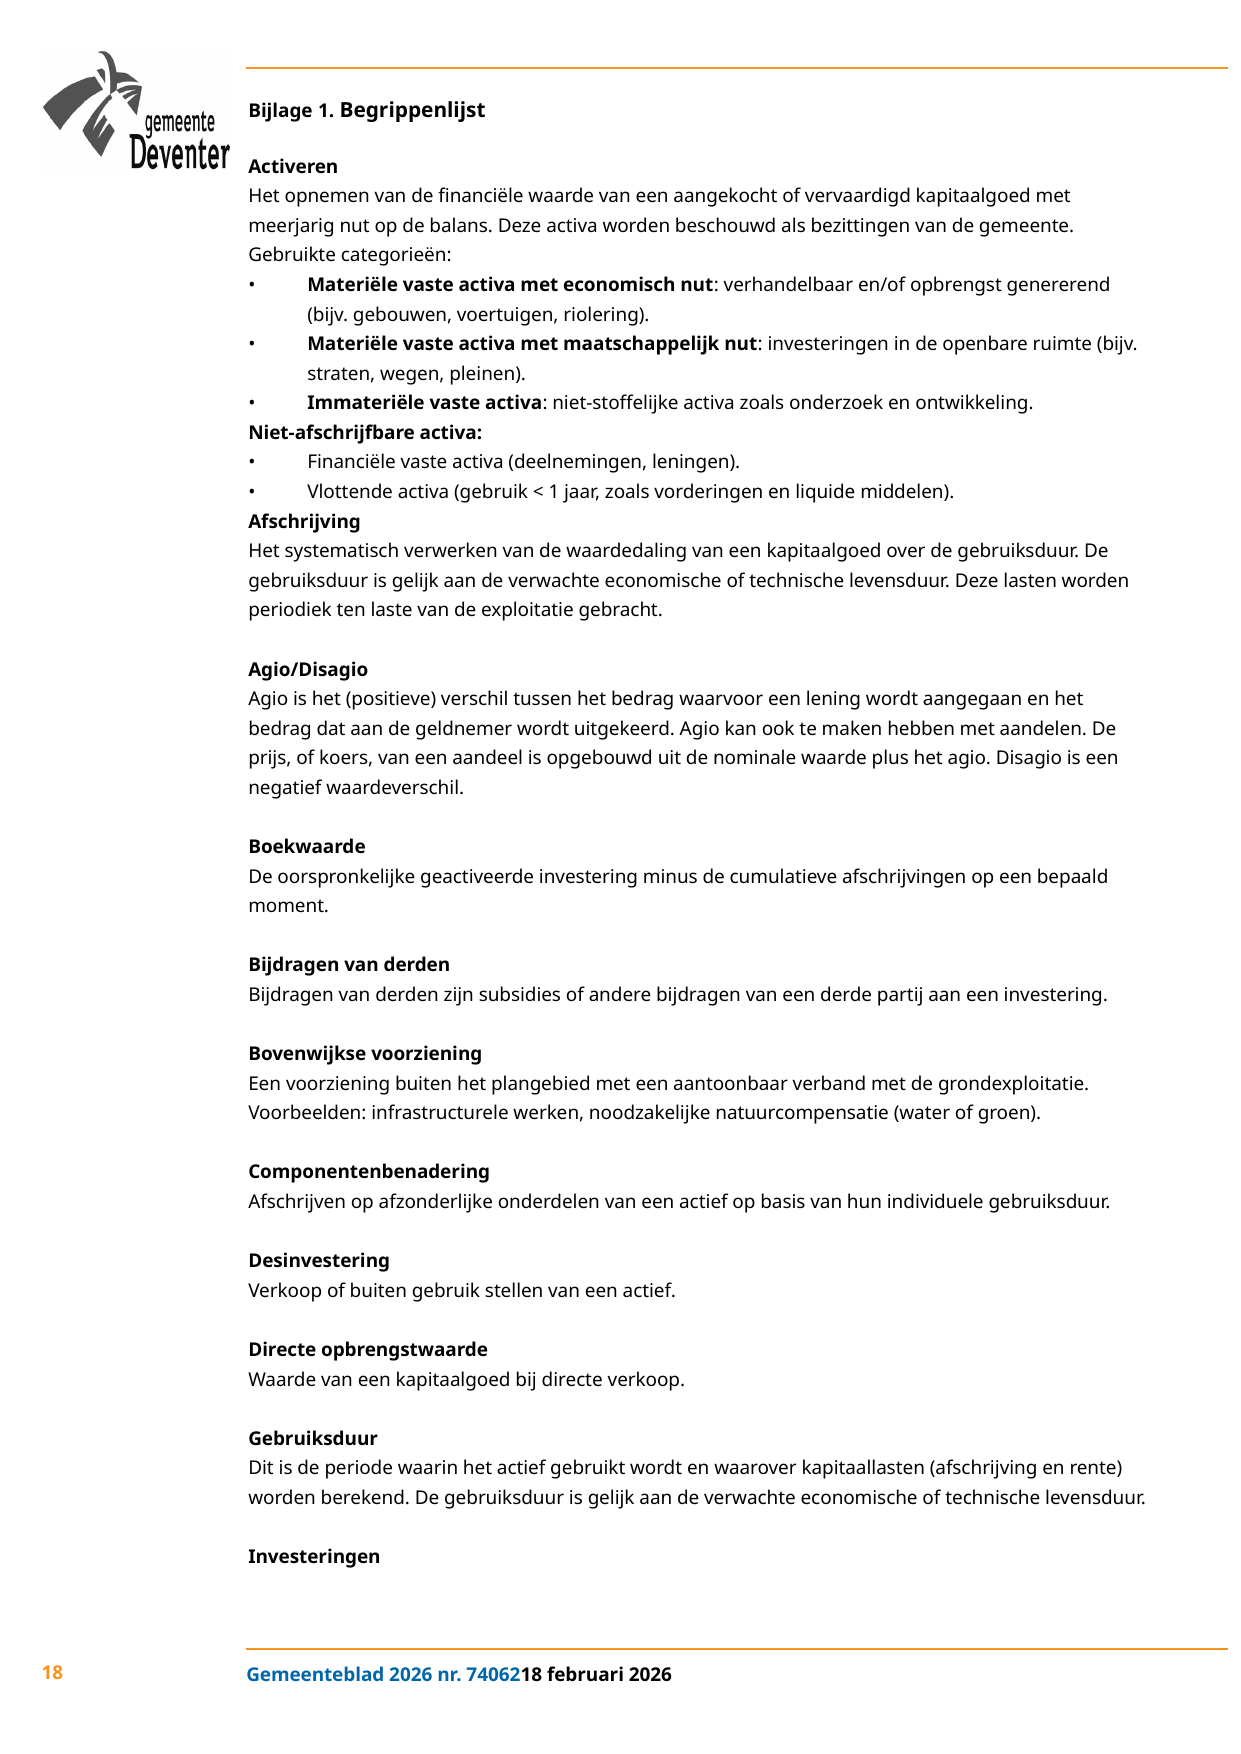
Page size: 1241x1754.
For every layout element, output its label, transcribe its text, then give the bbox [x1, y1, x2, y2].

text Een voorziening buiten het plangebied met een aantoonbaar verband met de grondexploitatie. Voorbeelden: infrastructurele werken, noodzakelijke natuurcompensatie (water of groen). [248, 1070, 1152, 1125]
text Afschrijving [248, 508, 1152, 534]
text Dit is de periode waarin het actief gebruikt wordt en waarover kapitaallasten (afschrijving en rente) worden berekend. De gebruiksduur is gelijk aan de verwachte economische of technische levensduur. [248, 1454, 1152, 1510]
text Bovenwijkse voorziening [248, 1040, 1152, 1066]
text Investeringen [248, 1543, 1152, 1569]
text Het opnemen van de financiële waarde van een aangekocht of vervaardigd kapitaalgoed met meerjarig nut op de balans. Deze activa worden beschouwd als bezittingen van de gemeente. Gebruikte categorieën: [248, 182, 1152, 267]
picture [41, 47, 231, 172]
text Waarde van een kapitaalgoed bij directe verkoop. [248, 1366, 1152, 1392]
text Gebruiksduur [248, 1425, 1152, 1451]
text Agio/Disagio [248, 656, 1152, 682]
text Directe opbrengstwaarde [248, 1336, 1152, 1362]
text Bijdragen van derden [248, 952, 1152, 977]
list Vlottende activa (gebruik < 1 jaar, zoals vorderingen en liquide middelen). [248, 478, 1152, 504]
text Afschrijven op afzonderlijke onderdelen van een actief op basis van hun individuele gebruiksduur. [248, 1188, 1152, 1214]
text Bijdragen van derden zijn subsidies of andere bijdragen van een derde partij aan een investering. [248, 981, 1152, 1007]
text Niet-afschrijfbare activa: [248, 419, 1152, 445]
text Activeren [248, 153, 1152, 179]
text De oorspronkelijke geactiveerde investering minus de cumulatieve afschrijvingen op een bepaald moment. [248, 863, 1152, 918]
list Materiële vaste activa met maatschappelijk nut: investeringen in de openbare ruimte (bijv. straten, wegen, pleinen). [248, 330, 1152, 386]
text Componentenbenadering [248, 1159, 1152, 1184]
text Boekwaarde [248, 833, 1152, 859]
text Bijlage 1. Begrippenlijst [248, 95, 1152, 123]
text Verkoop of buiten gebruik stellen van een actief. [248, 1277, 1152, 1303]
list Financiële vaste activa (deelnemingen, leningen). [248, 449, 1152, 474]
list Immateriële vaste activa: niet-stoffelijke activa zoals onderzoek en ontwikkeling. [248, 389, 1152, 415]
text Desinvestering [248, 1247, 1152, 1273]
text Het systematisch verwerken van de waardedaling van een kapitaalgoed over de gebruiksduur. De gebruiksduur is gelijk aan de verwachte economische of technische levensduur. Deze lasten worden periodiek ten laste van de exploitatie gebracht. [248, 537, 1152, 622]
text Agio is het (positieve) verschil tussen het bedrag waarvoor een lening wordt aangegaan en het bedrag dat aan de geldnemer wordt uitgekeerd. Agio kan ook te maken hebben met aandelen. De prijs, of koers, van een aandeel is opgebouwd uit de nominale waarde plus het agio. Disagio is een negatief waardeverschil. [248, 685, 1152, 800]
list Materiële vaste activa met economisch nut: verhandelbaar en/of opbrengst genererend (bijv. gebouwen, voertuigen, riolering). [248, 271, 1152, 327]
